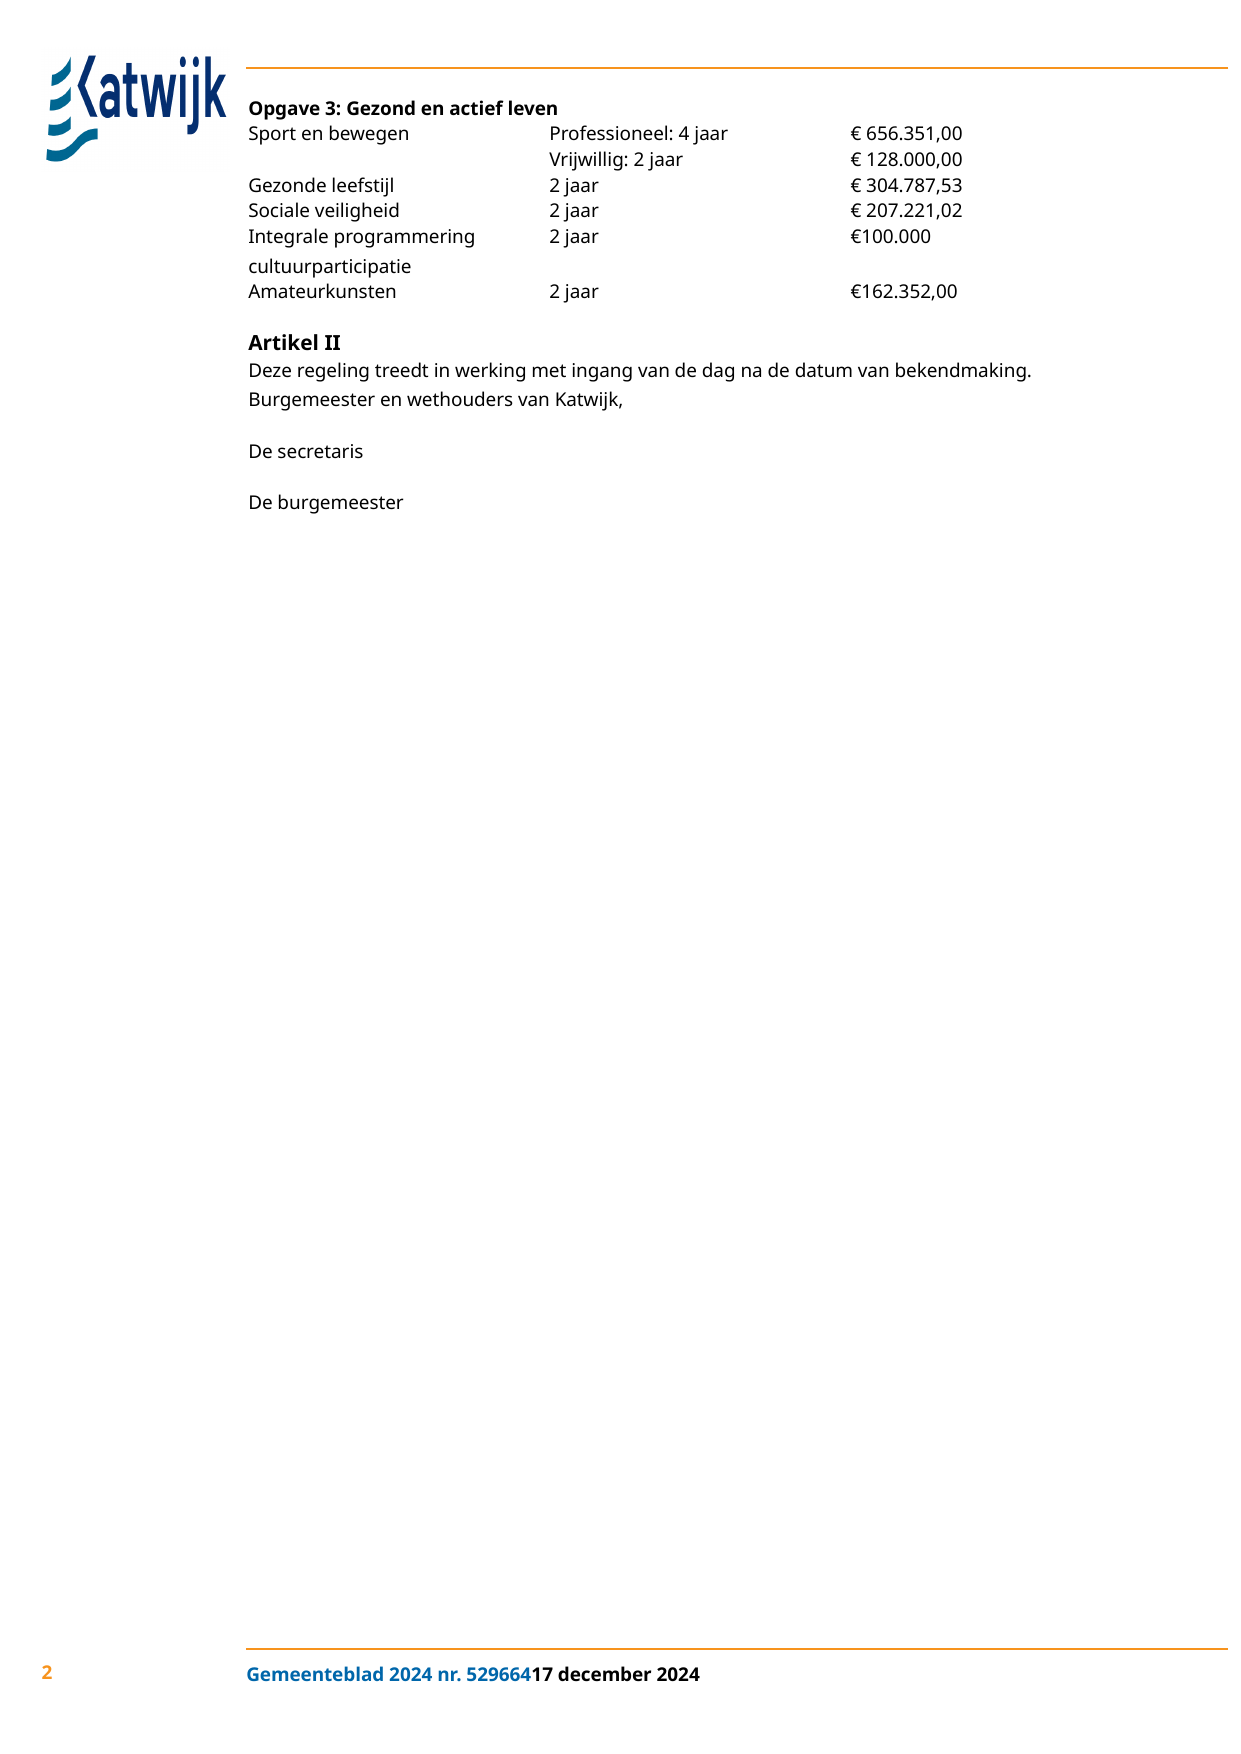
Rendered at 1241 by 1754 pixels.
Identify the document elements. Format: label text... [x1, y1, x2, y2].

table_cell Sport en bewegen [248, 121, 549, 146]
table_cell Vrijwillig: 2 jaar [549, 146, 850, 172]
table_cell €162.352,00 [850, 279, 1152, 304]
table_cell Sociale veiligheid [248, 198, 549, 223]
table_cell 2 jaar [549, 224, 850, 279]
table_cell 2 jaar [549, 279, 850, 304]
table_cell € 128.000,00 [850, 146, 1152, 172]
table_cell [248, 146, 549, 172]
text Deze regeling treedt in werking met ingang van de dag na de datum van bekendmaking. [248, 357, 1152, 383]
text De secretaris [248, 438, 1152, 464]
table_cell Amateurkunsten [248, 279, 549, 304]
table_cell 2 jaar [549, 198, 850, 223]
table_cell Opgave 3: Gezond en actief leven [248, 95, 850, 121]
table_cell Integrale programmering cultuurparticipatie [248, 224, 549, 279]
table_cell Gezonde leefstijl [248, 172, 549, 198]
table_cell [850, 95, 1152, 121]
picture [41, 47, 231, 172]
table_cell €100.000 [850, 224, 1152, 279]
table_cell Professioneel: 4 jaar [549, 121, 850, 146]
table_cell € 207.221,02 [850, 198, 1152, 223]
text De burgemeester [248, 489, 1152, 515]
table_cell € 656.351,00 [850, 121, 1152, 146]
text Burgemeester en wethouders van Katwijk, [248, 387, 1152, 412]
table_cell € 304.787,53 [850, 172, 1152, 198]
text Artikel II [248, 328, 1152, 357]
table_cell 2 jaar [549, 172, 850, 198]
